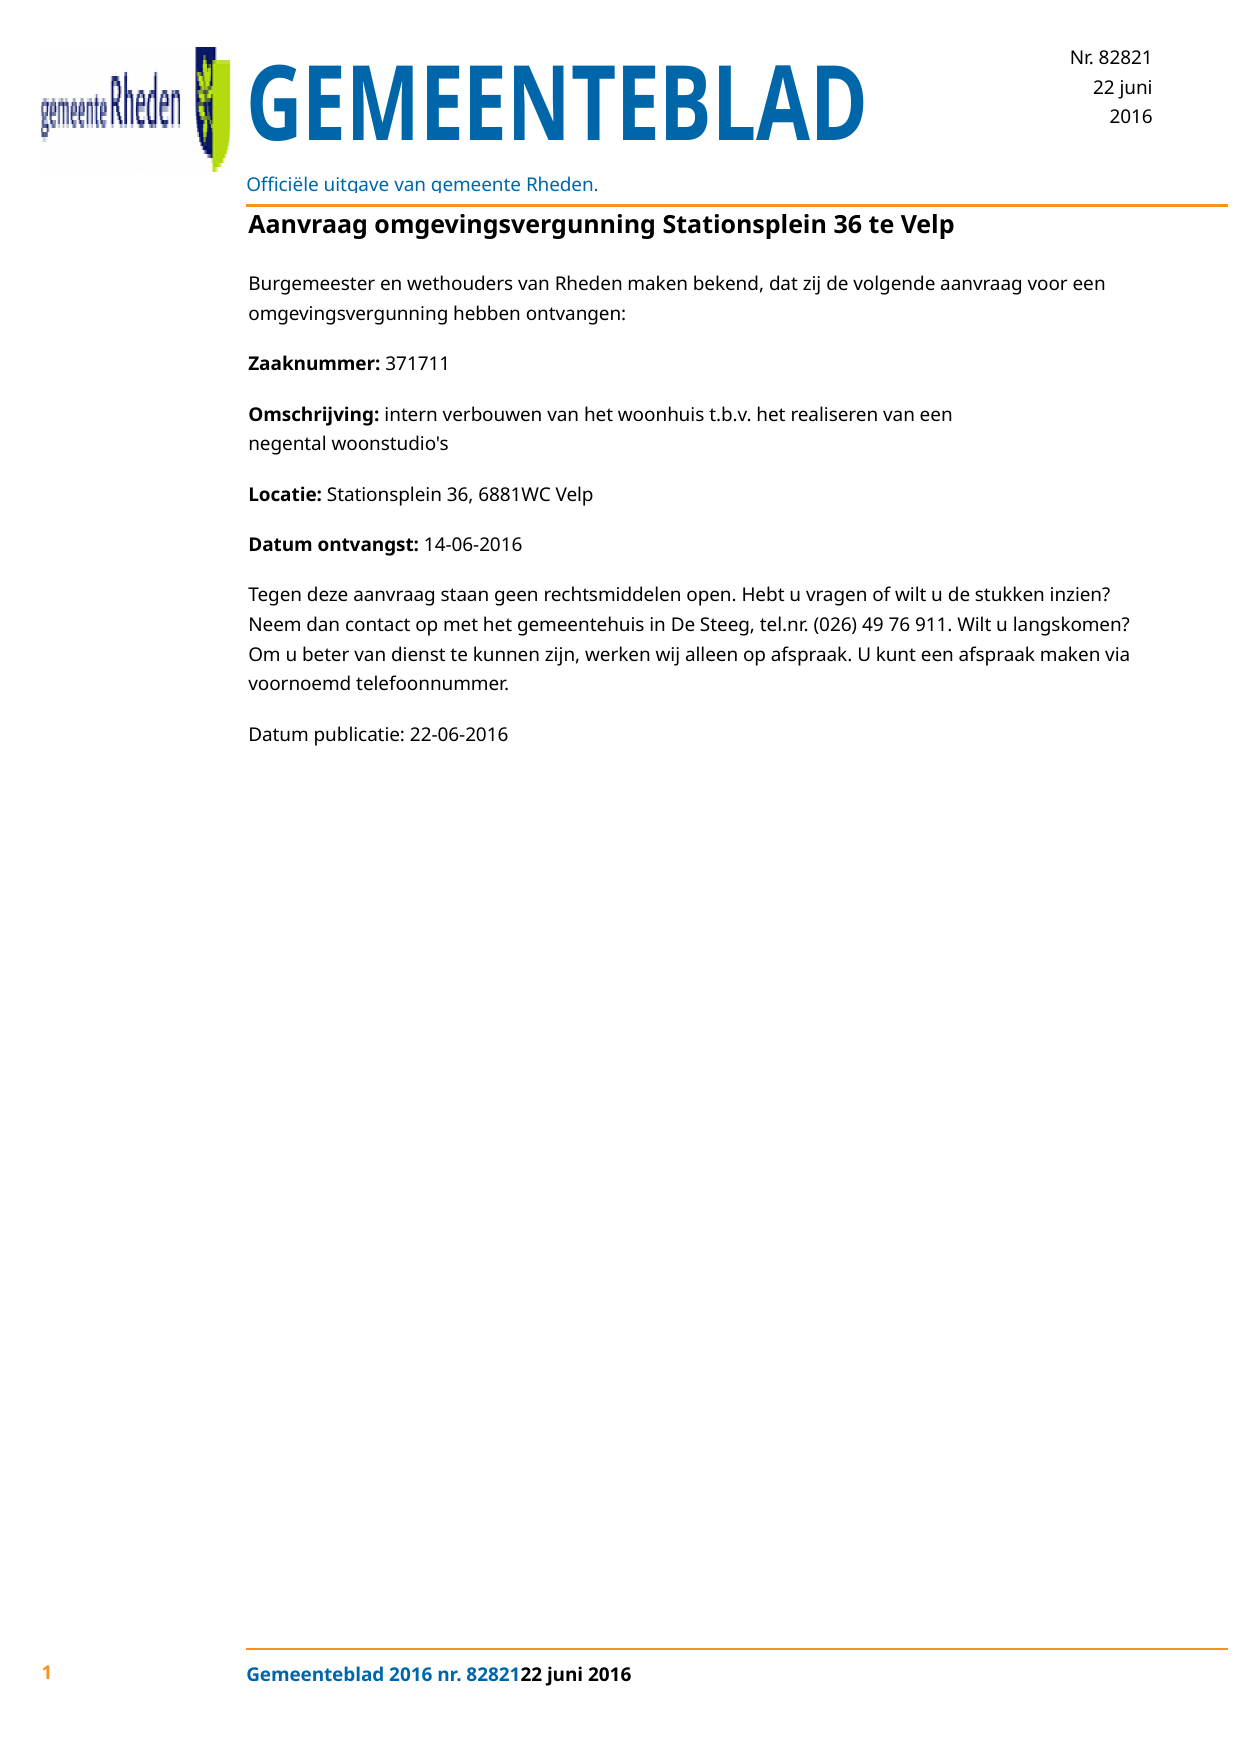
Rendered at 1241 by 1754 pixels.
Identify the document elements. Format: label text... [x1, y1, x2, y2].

text Datum ontvangst: 14-06-2016 [248, 531, 1152, 557]
text Burgemeester en wethouders van Rheden maken bekend, dat zij de volgende aanvraag voor een omgevingsvergunning hebben ontvangen: [248, 270, 1152, 326]
text Locatie: Stationsplein 36, 6881WC Velp [248, 481, 1152, 506]
text Zaaknummer: 371711 [248, 350, 1152, 376]
picture [41, 47, 231, 172]
text Tegen deze aanvraag staan geen rechtsmiddelen open. Hebt u vragen of wilt u de stukken inzien? Neem dan contact op met het gemeentehuis in De Steeg, tel.nr. (026) 49 76 911. Wilt u langskomen? Om u beter van dienst te kunnen zijn, werken wij alleen op afspraak. U kunt een afspraak maken via voornoemd telefoonnummer. [248, 582, 1152, 696]
text Aanvraag omgevingsvergunning Stationsplein 36 te Velp [248, 207, 1152, 241]
text Datum publicatie: 22-06-2016 [248, 721, 1152, 746]
text Omschrijving: intern verbouwen van het woonhuis t.b.v. het realiseren van een negental woonstudio's [248, 401, 1152, 456]
